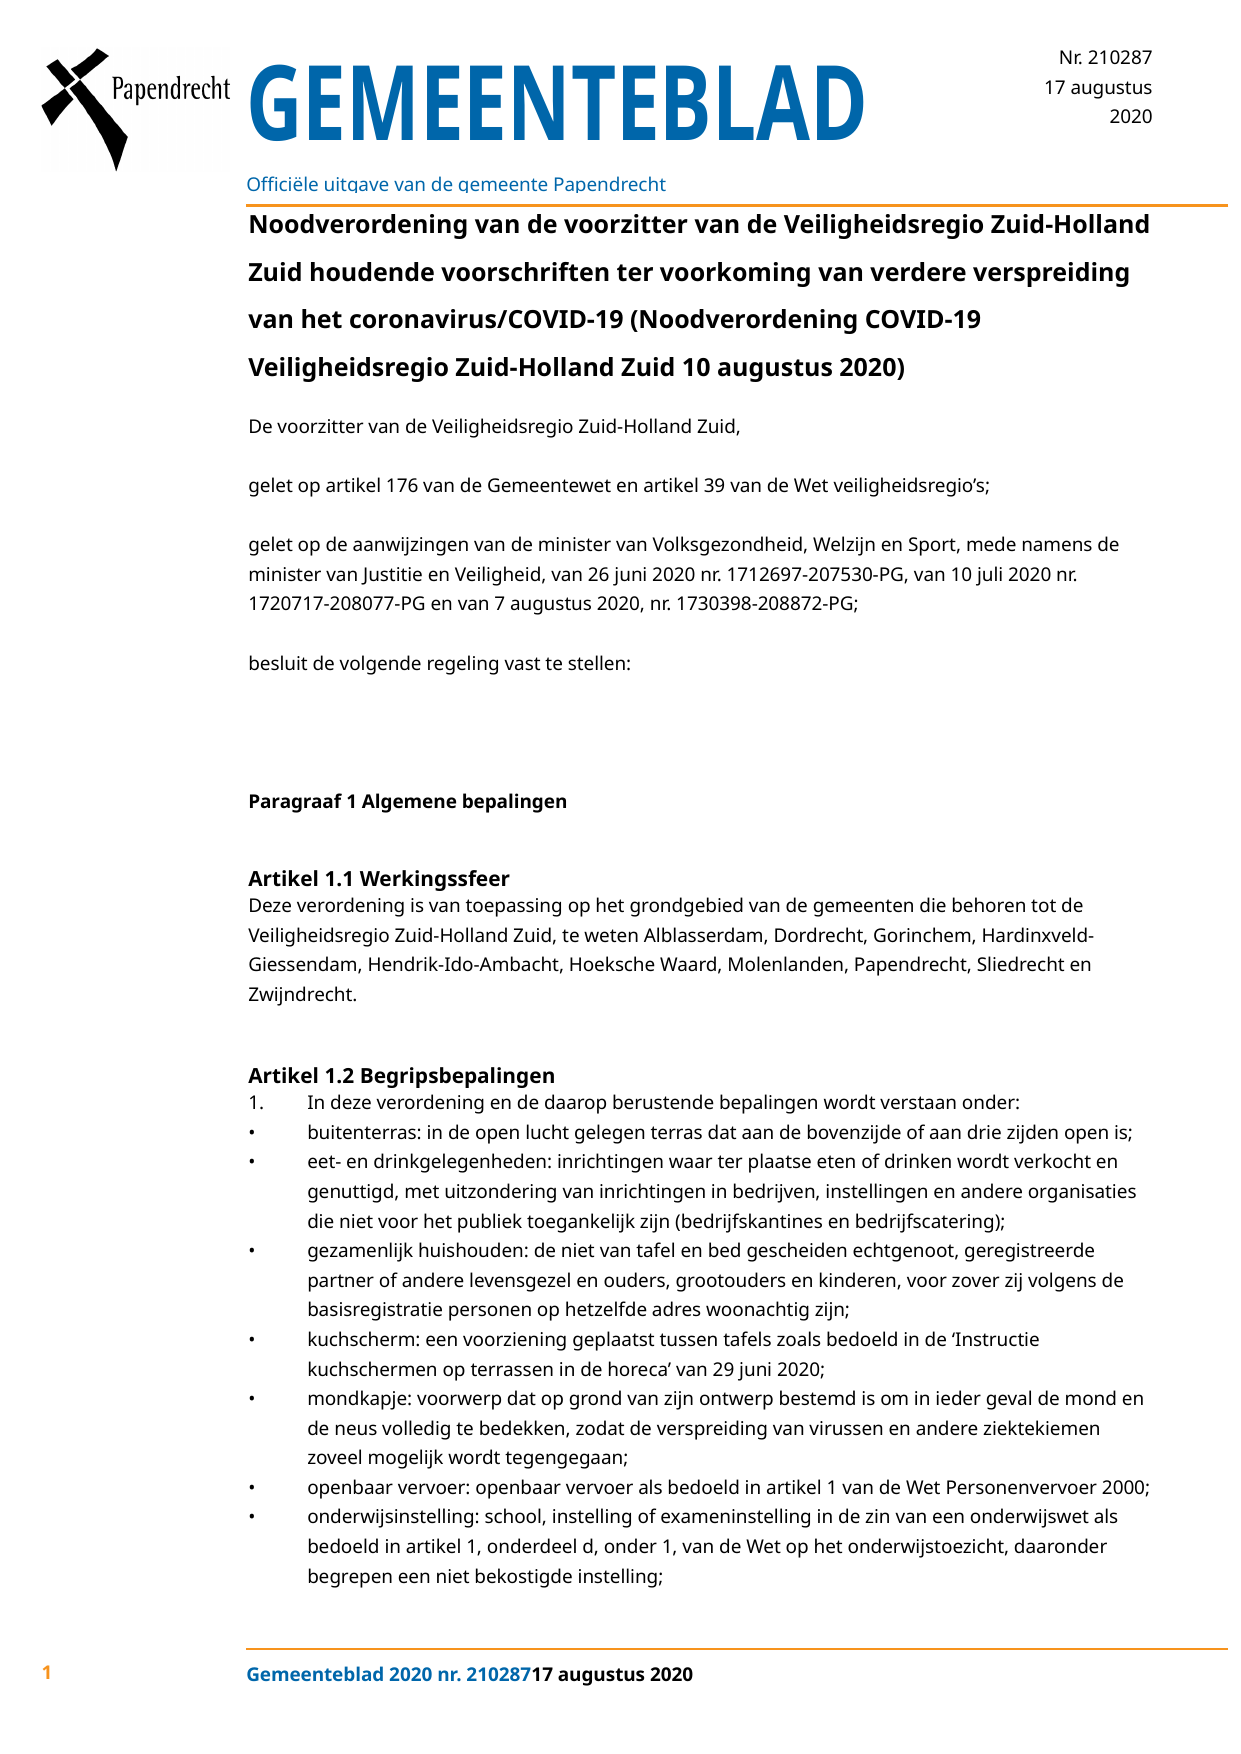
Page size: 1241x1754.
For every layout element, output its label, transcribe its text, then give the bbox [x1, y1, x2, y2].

picture [41, 47, 231, 172]
list onderwijsinstelling: school, instelling of exameninstelling in de zin van een onderwijswet als bedoeld in artikel 1, onderdeel d, onder 1, van de Wet op het onderwijstoezicht, daaronder begrepen een niet bekostigde instelling; [248, 1504, 1152, 1589]
text Paragraaf 1 Algemene bepalingen [248, 788, 1152, 813]
text Noodverordening van de voorzitter van de Veiligheidsregio Zuid-Holland Zuid houdende voorschriften ter voorkoming van verdere verspreiding van het coronavirus/COVID-19 (Noodverordening COVID-19 Veiligheidsregio Zuid-Holland Zuid 10 augustus 2020) [248, 207, 1152, 384]
text Artikel 1.2 Begripsbepalingen [248, 1061, 1152, 1089]
list eet- en drinkgelegenheden: inrichtingen waar ter plaatse eten of drinken wordt verkocht en genuttigd, met uitzondering van inrichtingen in bedrijven, instellingen en andere organisaties die niet voor het publiek toegankelijk zijn (bedrijfskantines en bedrijfscatering); [248, 1149, 1152, 1234]
text Artikel 1.1 Werkingssfeer [248, 864, 1152, 892]
text Deze verordening is van toepassing op het grondgebied van de gemeenten die behoren tot de Veiligheidsregio Zuid-Holland Zuid, te weten Alblasserdam, Dordrecht, Gorinchem, Hardinxveld-Giessendam, Hendrik-Ido-Ambacht, Hoeksche Waard, Molenlanden, Papendrecht, Sliedrecht en Zwijndrecht. [248, 892, 1152, 1007]
list gezamenlijk huishouden: de niet van tafel en bed gescheiden echtgenoot, geregistreerde partner of andere levensgezel en ouders, grootouders en kinderen, voor zover zij volgens de basisregistratie personen op hetzelfde adres woonachtig zijn; [248, 1237, 1152, 1322]
list openbaar vervoer: openbaar vervoer als bedoeld in artikel 1 van de Wet Personenvervoer 2000; [248, 1474, 1152, 1500]
text gelet op artikel 176 van de Gemeentewet en artikel 39 van de Wet veiligheidsregio’s; [248, 472, 1152, 498]
text gelet op de aanwijzingen van de minister van Volksgezondheid, Welzijn en Sport, mede namens de minister van Justitie en Veiligheid, van 26 juni 2020 nr. 1712697-207530-PG, van 10 juli 2020 nr. 1720717-208077-PG en van 7 augustus 2020, nr. 1730398-208872-PG; [248, 531, 1152, 616]
text De voorzitter van de Veiligheidsregio Zuid-Holland Zuid, [248, 413, 1152, 439]
list In deze verordening en de daarop berustende bepalingen wordt verstaan onder: [248, 1089, 1152, 1115]
list mondkapje: voorwerp dat op grond van zijn ontwerp bestemd is om in ieder geval de mond en de neus volledig te bedekken, zodat de verspreiding van virussen en andere ziektekiemen zoveel mogelijk wordt tegengegaan; [248, 1385, 1152, 1470]
list buitenterras: in de open lucht gelegen terras dat aan de bovenzijde of aan drie zijden open is; [248, 1119, 1152, 1145]
text besluit de volgende regeling vast te stellen: [248, 650, 1152, 676]
list kuchscherm: een voorziening geplaatst tussen tafels zoals bedoeld in de ‘Instructie kuchschermen op terrassen in de horeca’ van 29 juni 2020; [248, 1326, 1152, 1382]
